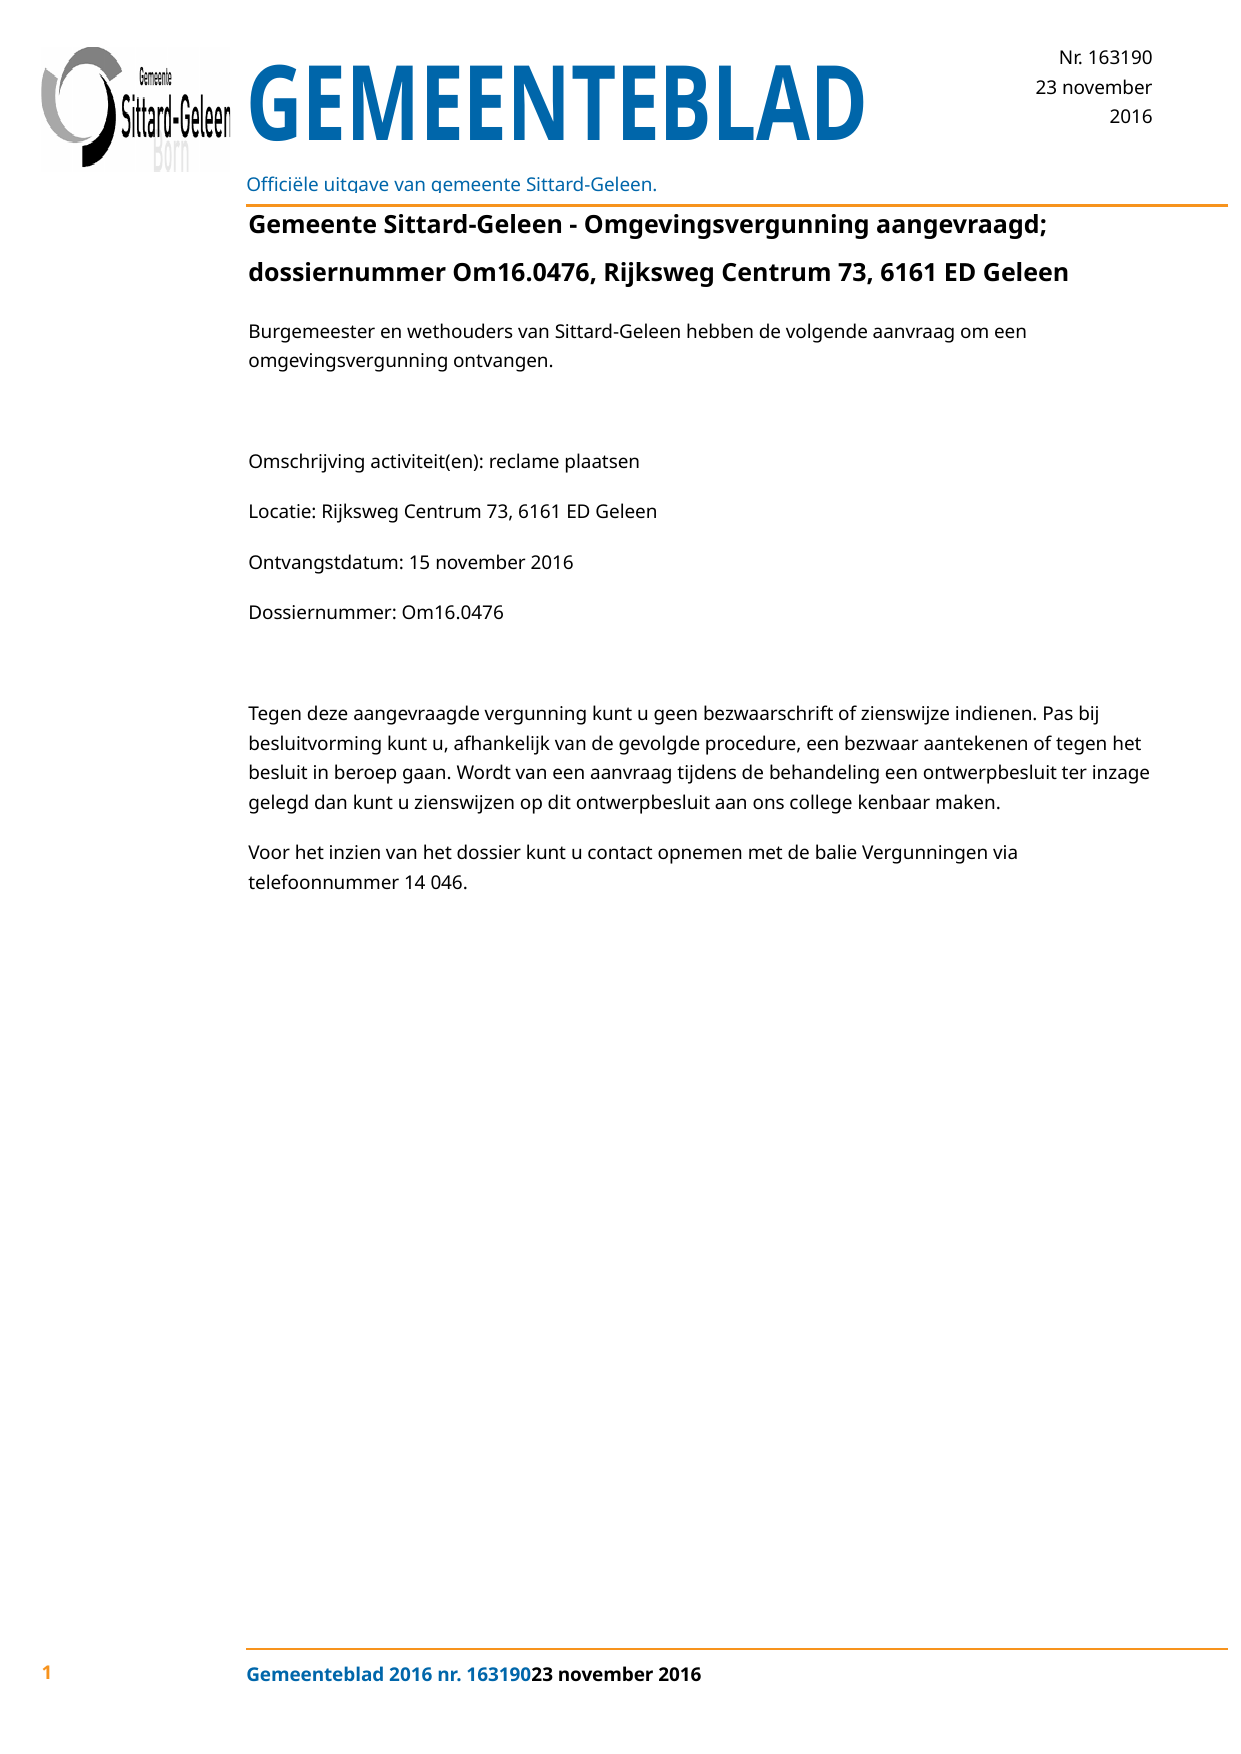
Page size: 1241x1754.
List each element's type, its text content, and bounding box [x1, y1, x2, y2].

text Locatie: Rijksweg Centrum 73, 6161 ED Geleen [248, 499, 1152, 524]
text Voor het inzien van het dossier kunt u contact opnemen met de balie Vergunningen via telefoonnummer 14 046. [248, 839, 1152, 895]
text Ontvangstdatum: 15 november 2016 [248, 549, 1152, 575]
text Omschrijving activiteit(en): reclame plaatsen [248, 448, 1152, 474]
text Dossiernummer: Om16.0476 [248, 599, 1152, 625]
text Tegen deze aangevraagde vergunning kunt u geen bezwaarschrift of zienswijze indienen. Pas bij besluitvorming kunt u, afhankelijk van de gevolgde procedure, een bezwaar aantekenen of tegen het besluit in beroep gaan. Wordt van een aanvraag tijdens de behandeling een ontwerpbesluit ter inzage gelegd dan kunt u zienswijzen op dit ontwerpbesluit aan ons college kenbaar maken. [248, 700, 1152, 815]
text Gemeente Sittard-Geleen - Omgevingsvergunning aangevraagd; dossiernummer Om16.0476, Rijksweg Centrum 73, 6161 ED Geleen [248, 207, 1152, 288]
text Burgemeester en wethouders van Sittard-Geleen hebben de volgende aanvraag om een omgevingsvergunning ontvangen. [248, 318, 1152, 373]
picture [41, 47, 231, 172]
